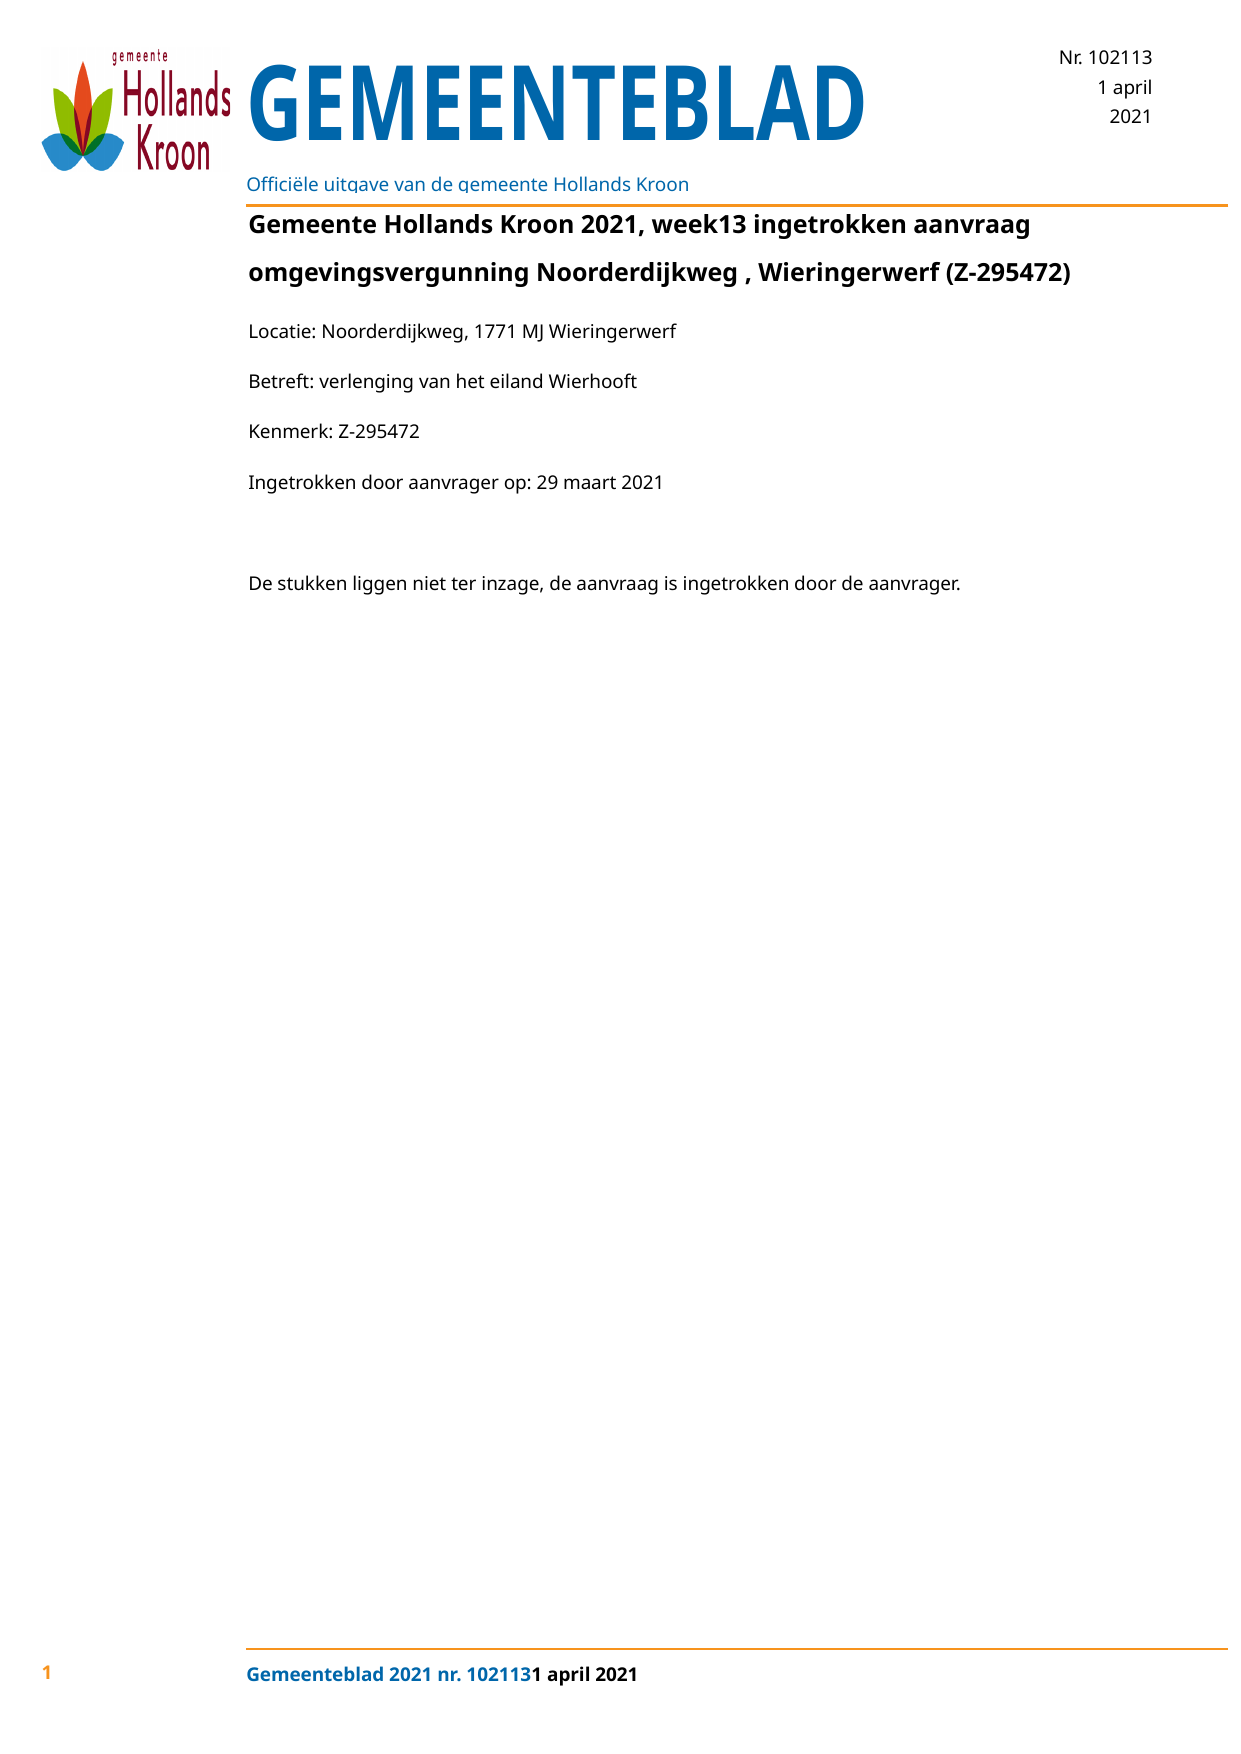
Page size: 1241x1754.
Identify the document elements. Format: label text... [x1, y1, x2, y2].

text Locatie: Noorderdijkweg, 1771 MJ Wieringerwerf [248, 318, 1152, 344]
picture [41, 47, 231, 172]
text De stukken liggen niet ter inzage, de aanvraag is ingetrokken door de aanvrager. [248, 570, 1152, 596]
text Betreft: verlenging van het eiland Wierhooft [248, 368, 1152, 394]
text Ingetrokken door aanvrager op: 29 maart 2021 [248, 469, 1152, 495]
text Kenmerk: Z-295472 [248, 419, 1152, 444]
text Gemeente Hollands Kroon 2021, week13 ingetrokken aanvraag omgevingsvergunning Noorderdijkweg , Wieringerwerf (Z-295472) [248, 207, 1152, 288]
